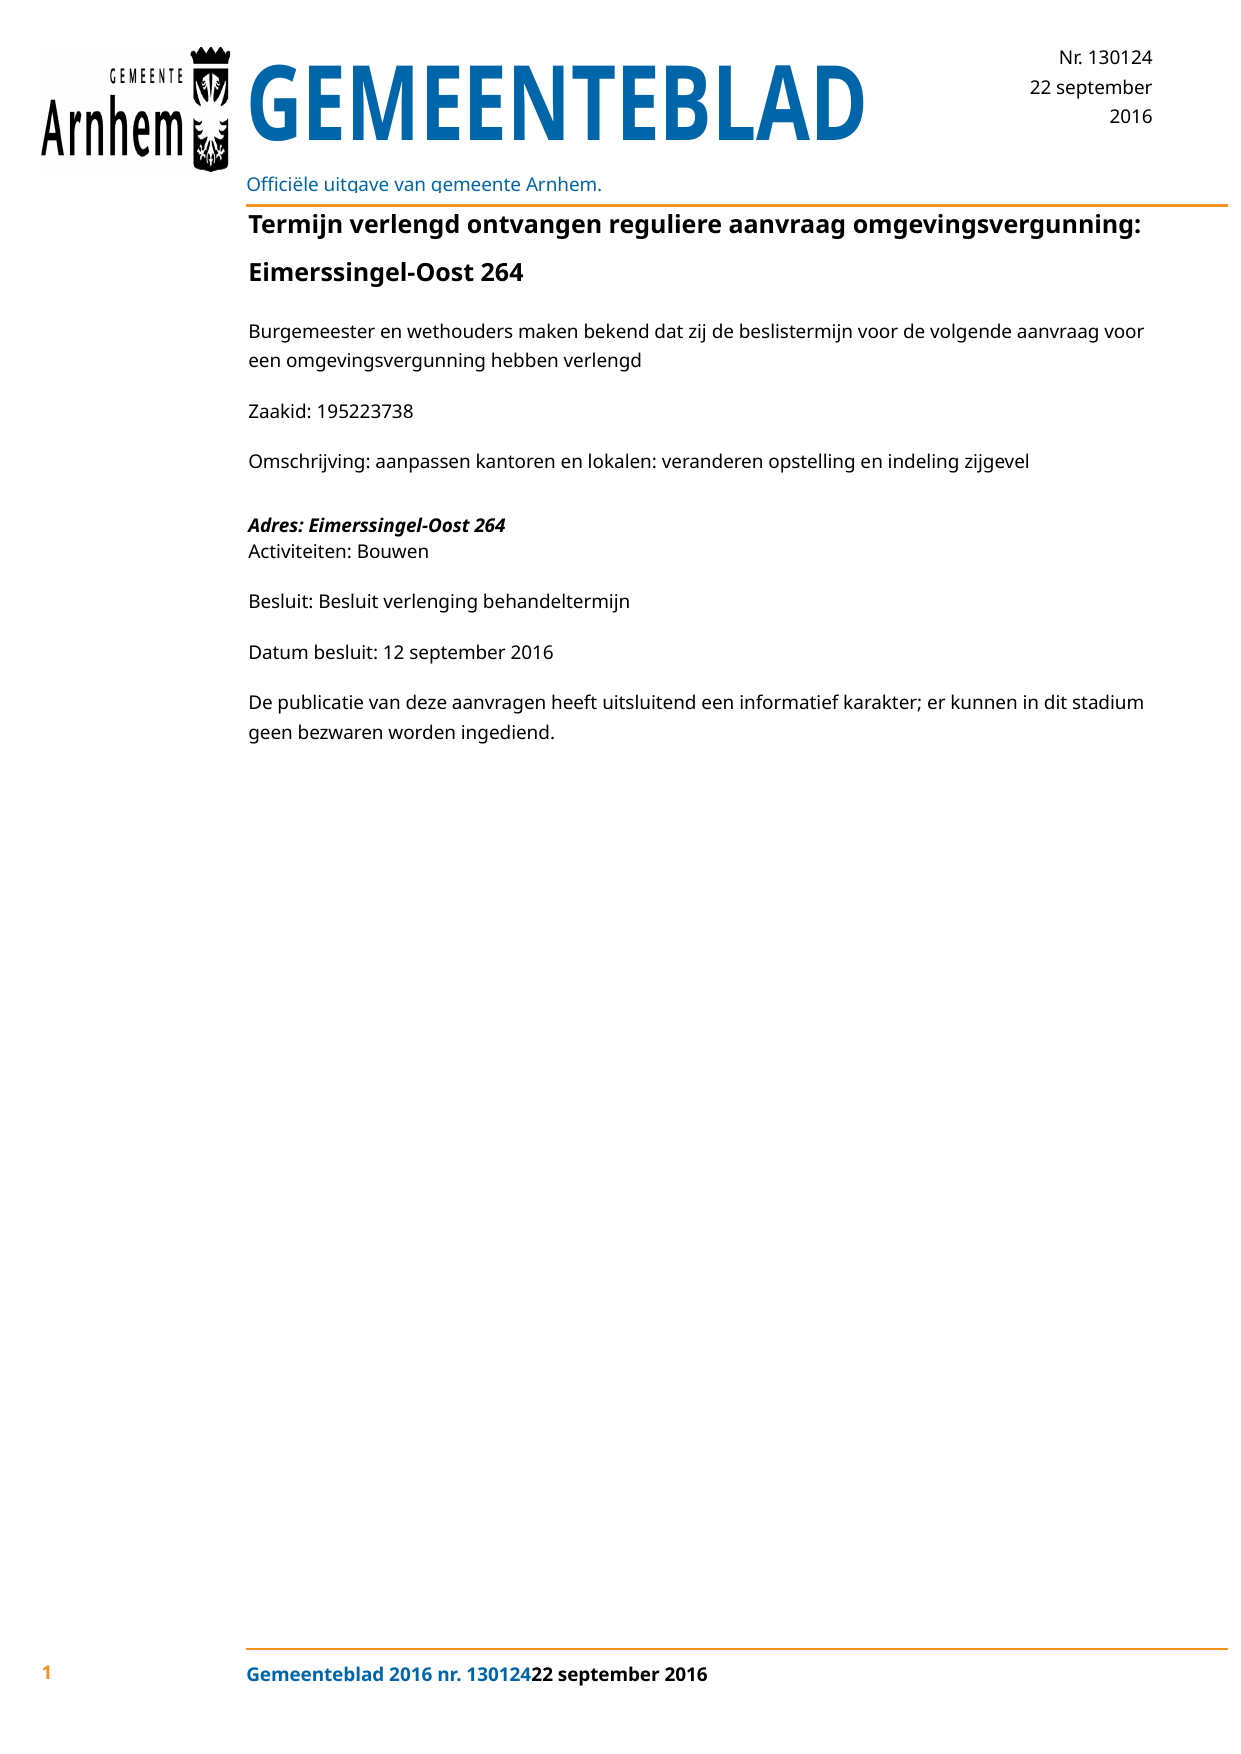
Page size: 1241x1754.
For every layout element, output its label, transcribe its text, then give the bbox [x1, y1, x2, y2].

text Omschrijving: aanpassen kantoren en lokalen: veranderen opstelling en indeling zijgevel [248, 448, 1152, 474]
text Termijn verlengd ontvangen reguliere aanvraag omgevingsvergunning: Eimerssingel-Oost 264 [248, 207, 1152, 288]
picture [41, 47, 231, 172]
text Burgemeester en wethouders maken bekend dat zij de beslistermijn voor de volgende aanvraag voor een omgevingsvergunning hebben verlengd [248, 318, 1152, 373]
text Zaakid: 195223738 [248, 398, 1152, 424]
text Activiteiten: Bouwen [248, 538, 1152, 564]
text De publicatie van deze aanvragen heeft uitsluitend een informatief karakter; er kunnen in dit stadium geen bezwaren worden ingediend. [248, 689, 1152, 744]
text Besluit: Besluit verlenging behandeltermijn [248, 588, 1152, 614]
text Adres: Eimerssingel-Oost 264 [248, 512, 1152, 538]
text Datum besluit: 12 september 2016 [248, 639, 1152, 664]
